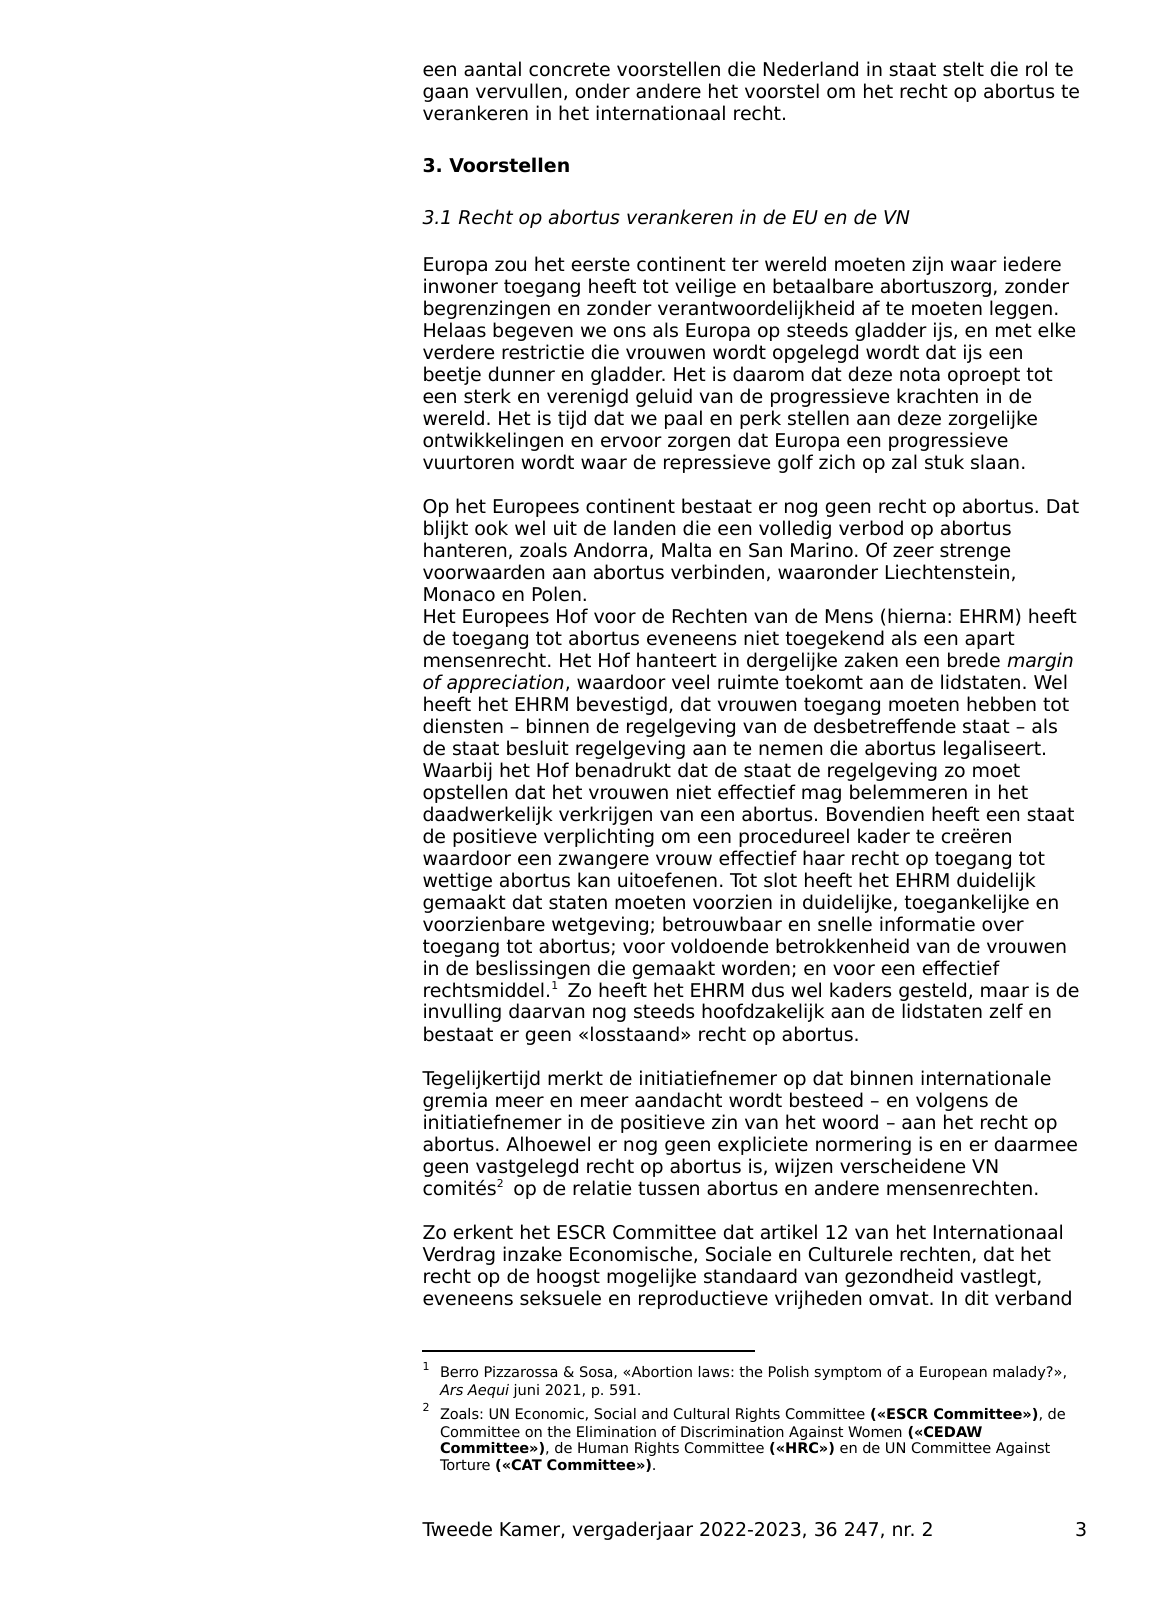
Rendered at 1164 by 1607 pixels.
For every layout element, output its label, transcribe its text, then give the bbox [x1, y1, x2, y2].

text Tegelijkertijd merkt de initiatiefnemer op dat binnen internationale gremia meer en meer aandacht wordt besteed – en volgens de initiatiefnemer in de positieve zin van het woord – aan het recht op abortus. Alhoewel er nog geen expliciete normering is en er daarmee geen vastgelegd recht op abortus is, wijzen verscheidene VN comités op de relatie tussen abortus en andere mensenrechten. [422, 1068, 1087, 1199]
text Op het Europees continent bestaat er nog geen recht op abortus. Dat blijkt ook wel uit de landen die een volledig verbod op abortus hanteren, zoals Andorra, Malta en San Marino. Of zeer strenge voorwaarden aan abortus verbinden, waaronder Liechtenstein, Monaco en Polen. [422, 496, 1087, 606]
text Het Europees Hof voor de Rechten van de Mens (hierna: EHRM) heeft de toegang tot abortus eveneens niet toegekend als een apart mensenrecht. Het Hof hanteert in dergelijke zaken een brede margin of appreciation, waardoor veel ruimte toekomt aan de lidstaten. Wel heeft het EHRM bevestigd, dat vrouwen toegang moeten hebben tot diensten – binnen de regelgeving van de desbetreffende staat – als de staat besluit regelgeving aan te nemen die abortus legaliseert. Waarbij het Hof benadrukt dat de staat de regelgeving zo moet opstellen dat het vrouwen niet effectief mag belemmeren in het daadwerkelijk verkrijgen van een abortus. Bovendien heeft een staat de positieve verplichting om een procedureel kader te creëren waardoor een zwangere vrouw effectief haar recht op toegang tot wettige abortus kan uitoefenen. Tot slot heeft het EHRM duidelijk gemaakt dat staten moeten voorzien in duidelijke, toegankelijke en voorzienbare wetgeving; betrouwbaar en snelle informatie over toegang tot abortus; voor voldoende betrokkenheid van de vrouwen in de beslissingen die gemaakt worden; en voor een effectief rechtsmiddel. Zo heeft het EHRM dus wel kaders gesteld, maar is de invulling daarvan nog steeds hoofdzakelijk aan de lidstaten zelf en bestaat er geen «losstaand» recht op abortus. [422, 606, 1087, 1045]
subtitle 3.1 Recht op abortus verankeren in de EU en de VN [422, 207, 1087, 229]
text een aantal concrete voorstellen die Nederland in staat stelt die rol te gaan vervullen, onder andere het voorstel om het recht op abortus te verankeren in het internationaal recht. [422, 59, 1087, 125]
text Europa zou het eerste continent ter wereld moeten zijn waar iedere inwoner toegang heeft tot veilige en betaalbare abortuszorg, zonder begrenzingen en zonder verantwoordelijkheid af te moeten leggen. Helaas begeven we ons als Europa op steeds gladder ijs, en met elke verdere restrictie die vrouwen wordt opgelegd wordt dat ijs een beetje dunner en gladder. Het is daarom dat deze nota oproept tot een sterk en verenigd geluid van de progressieve krachten in de wereld. Het is tijd dat we paal en perk stellen aan deze zorgelijke ontwikkelingen en ervoor zorgen dat Europa een progressieve vuurtoren wordt waar de repressieve golf zich op zal stuk slaan. [422, 254, 1087, 474]
text Berro Pizzarossa & Sosa, «Abortion laws: the Polish symptom of a European malady?», Ars Aequi juni 2021, p. 591. [422, 1360, 1087, 1399]
text Zoals: UN Economic, Social and Cultural Rights Committee («ESCR Committee»), de Committee on the Elimination of Discrimination Against Women («CEDAW Committee»), de Human Rights Committee («HRC») en de UN Committee Against Torture («CAT Committee»). [422, 1402, 1087, 1474]
subtitle 3. Voorstellen [422, 155, 1087, 177]
text Zo erkent het ESCR Committee dat artikel 12 van het Internationaal Verdrag inzake Economische, Sociale en Culturele rechten, dat het recht op de hoogst mogelijke standaard van gezondheid vastlegt, eveneens seksuele en reproductieve vrijheden omvat. In dit verband [422, 1222, 1087, 1309]
